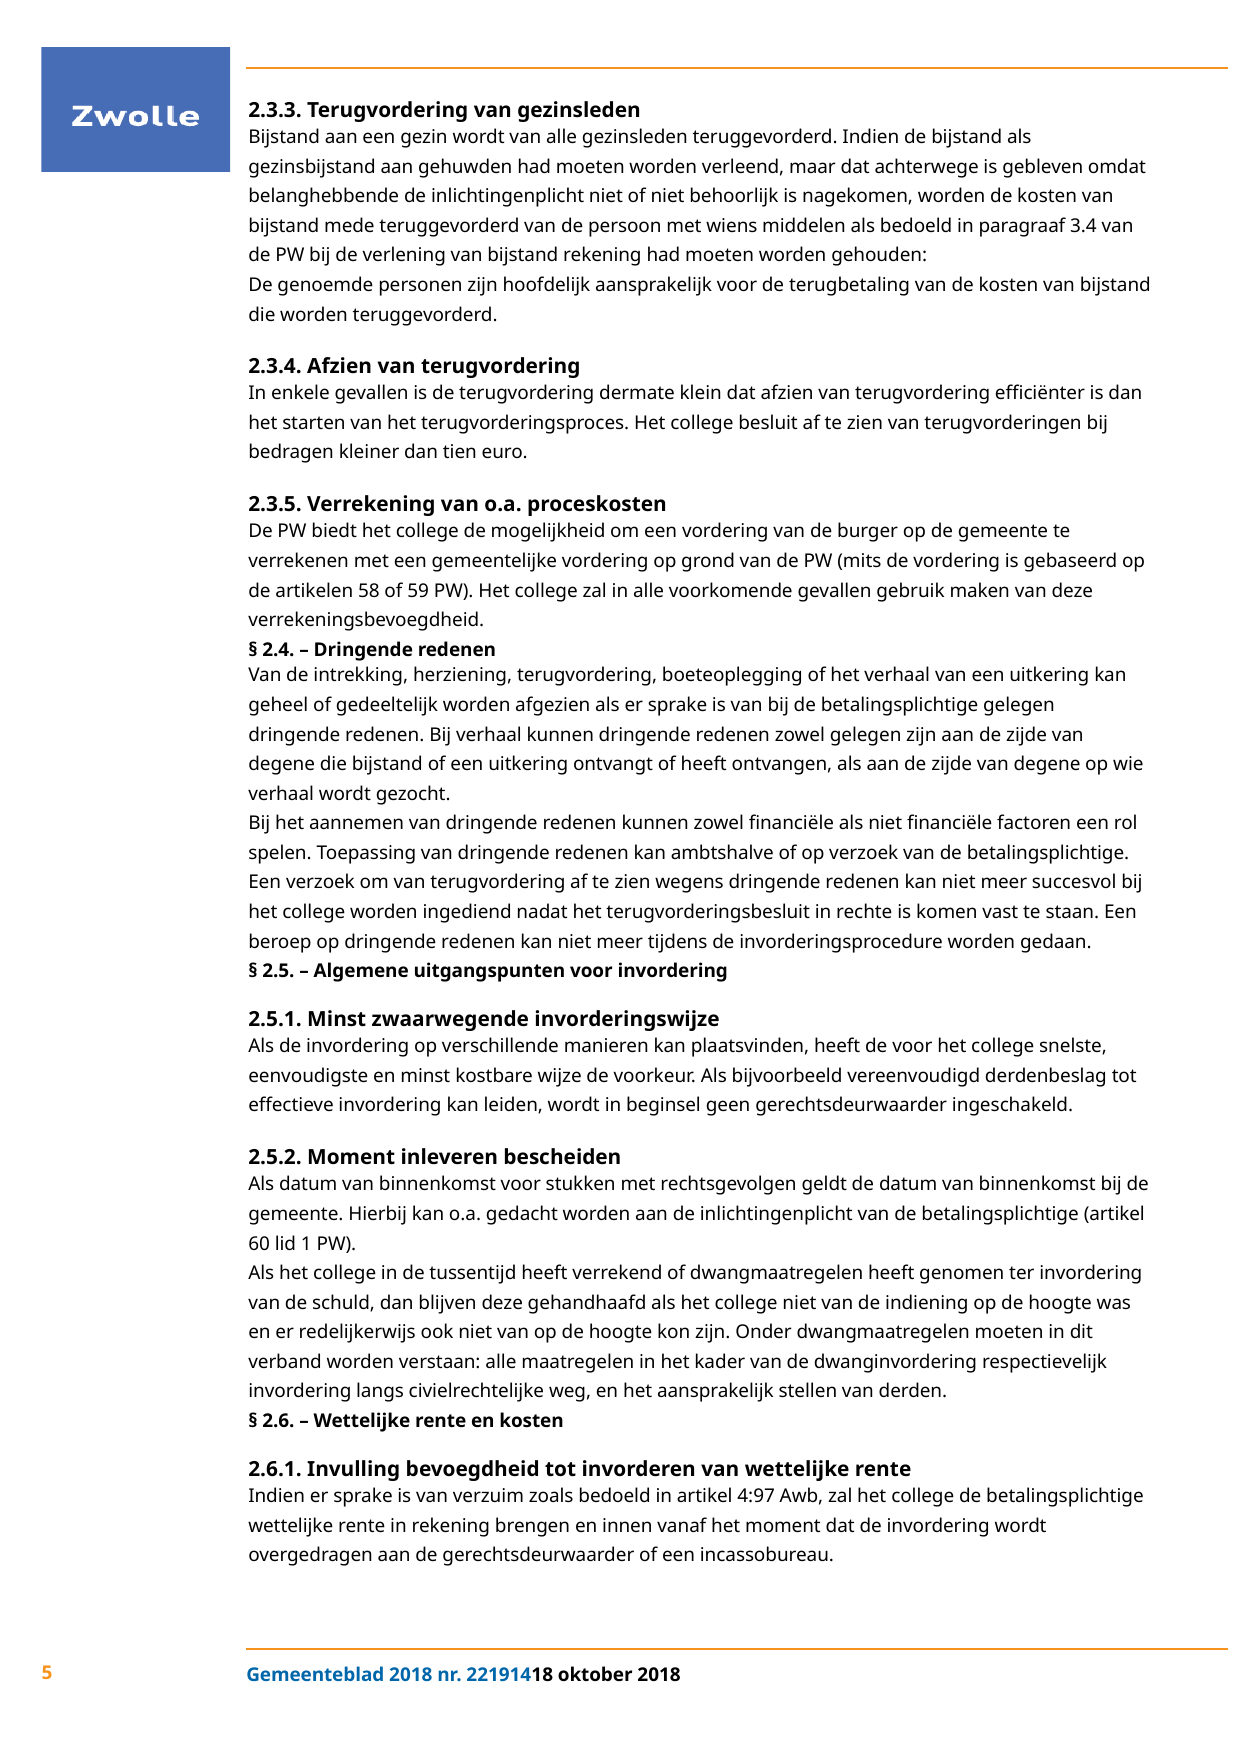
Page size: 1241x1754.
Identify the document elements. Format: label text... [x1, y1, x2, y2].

text Bij het aannemen van dringende redenen kunnen zowel financiële als niet financiële factoren een rol spelen. Toepassing van dringende redenen kan ambtshalve of op verzoek van de betalingsplichtige. [248, 809, 1152, 865]
text Van de intrekking, herziening, terugvordering, boeteoplegging of het verhaal van een uitkering kan geheel of gedeeltelijk worden afgezien als er sprake is van bij de betalingsplichtige gelegen dringende redenen. Bij verhaal kunnen dringende redenen zowel gelegen zijn aan de zijde van degene die bijstand of een uitkering ontvangt of heeft ontvangen, als aan de zijde van degene op wie verhaal wordt gezocht. [248, 662, 1152, 806]
text § 2.5. – Algemene uitgangspunten voor invordering [248, 957, 1152, 983]
text 2.3.3. Terugvordering van gezinsleden [248, 95, 1152, 123]
text Als het college in de tussentijd heeft verrekend of dwangmaatregelen heeft genomen ter invordering van de schuld, dan blijven deze gehandhaafd als het college niet van de indiening op de hoogte was en er redelijkerwijs ook niet van op de hoogte kon zijn. Onder dwangmaatregelen moeten in dit verband worden verstaan: alle maatregelen in het kader van de dwanginvordering respectievelijk invordering langs civielrechtelijke weg, en het aansprakelijk stellen van derden. [248, 1259, 1152, 1403]
text § 2.4. – Dringende redenen [248, 636, 1152, 662]
text 2.6.1. Invulling bevoegdheid tot invorderen van wettelijke rente [248, 1454, 1152, 1482]
text Bijstand aan een gezin wordt van alle gezinsleden teruggevorderd. Indien de bijstand als gezinsbijstand aan gehuwden had moeten worden verleend, maar dat achterwege is gebleven omdat belanghebbende de inlichtingenplicht niet of niet behoorlijk is nagekomen, worden de kosten van bijstand mede teruggevorderd van de persoon met wiens middelen als bedoeld in paragraaf 3.4 van de PW bij de verlening van bijstand rekening had moeten worden gehouden: [248, 123, 1152, 267]
text De genoemde personen zijn hoofdelijk aansprakelijk voor de terugbetaling van de kosten van bijstand die worden teruggevorderd. [248, 271, 1152, 326]
text Indien er sprake is van verzuim zoals bedoeld in artikel 4:97 Awb, zal het college de betalingsplichtige wettelijke rente in rekening brengen en innen vanaf het moment dat de invordering wordt overgedragen aan de gerechtsdeurwaarder of een incassobureau. [248, 1482, 1152, 1567]
text 2.5.1. Minst zwaarwegende invorderingswijze [248, 1004, 1152, 1032]
text Als de invordering op verschillende manieren kan plaatsvinden, heeft de voor het college snelste, eenvoudigste en minst kostbare wijze de voorkeur. Als bijvoorbeeld vereenvoudigd derdenbeslag tot effectieve invordering kan leiden, wordt in beginsel geen gerechtsdeurwaarder ingeschakeld. [248, 1032, 1152, 1117]
text 2.5.2. Moment inleveren bescheiden [248, 1142, 1152, 1171]
text 2.3.5. Verrekening van o.a. proceskosten [248, 489, 1152, 518]
text § 2.6. – Wettelijke rente en kosten [248, 1407, 1152, 1433]
text In enkele gevallen is de terugvordering dermate klein dat afzien van terugvordering efficiënter is dan het starten van het terugvorderingsproces. Het college besluit af te zien van terugvorderingen bij bedragen kleiner dan tien euro. [248, 379, 1152, 464]
text Een verzoek om van terugvordering af te zien wegens dringende redenen kan niet meer succesvol bij het college worden ingediend nadat het terugvorderingsbesluit in rechte is komen vast te staan. Een beroep op dringende redenen kan niet meer tijdens de invorderingsprocedure worden gedaan. [248, 869, 1152, 954]
text Als datum van binnenkomst voor stukken met rechtsgevolgen geldt de datum van binnenkomst bij de gemeente. Hierbij kan o.a. gedacht worden aan de inlichtingenplicht van de betalingsplichtige (artikel 60 lid 1 PW). [248, 1171, 1152, 1255]
text 2.3.4. Afzien van terugvordering [248, 351, 1152, 379]
picture [41, 47, 231, 172]
text De PW biedt het college de mogelijkheid om een vordering van de burger op de gemeente te verrekenen met een gemeentelijke vordering op grond van de PW (mits de vordering is gebaseerd op de artikelen 58 of 59 PW). Het college zal in alle voorkomende gevallen gebruik maken van deze verrekeningsbevoegdheid. [248, 518, 1152, 632]
